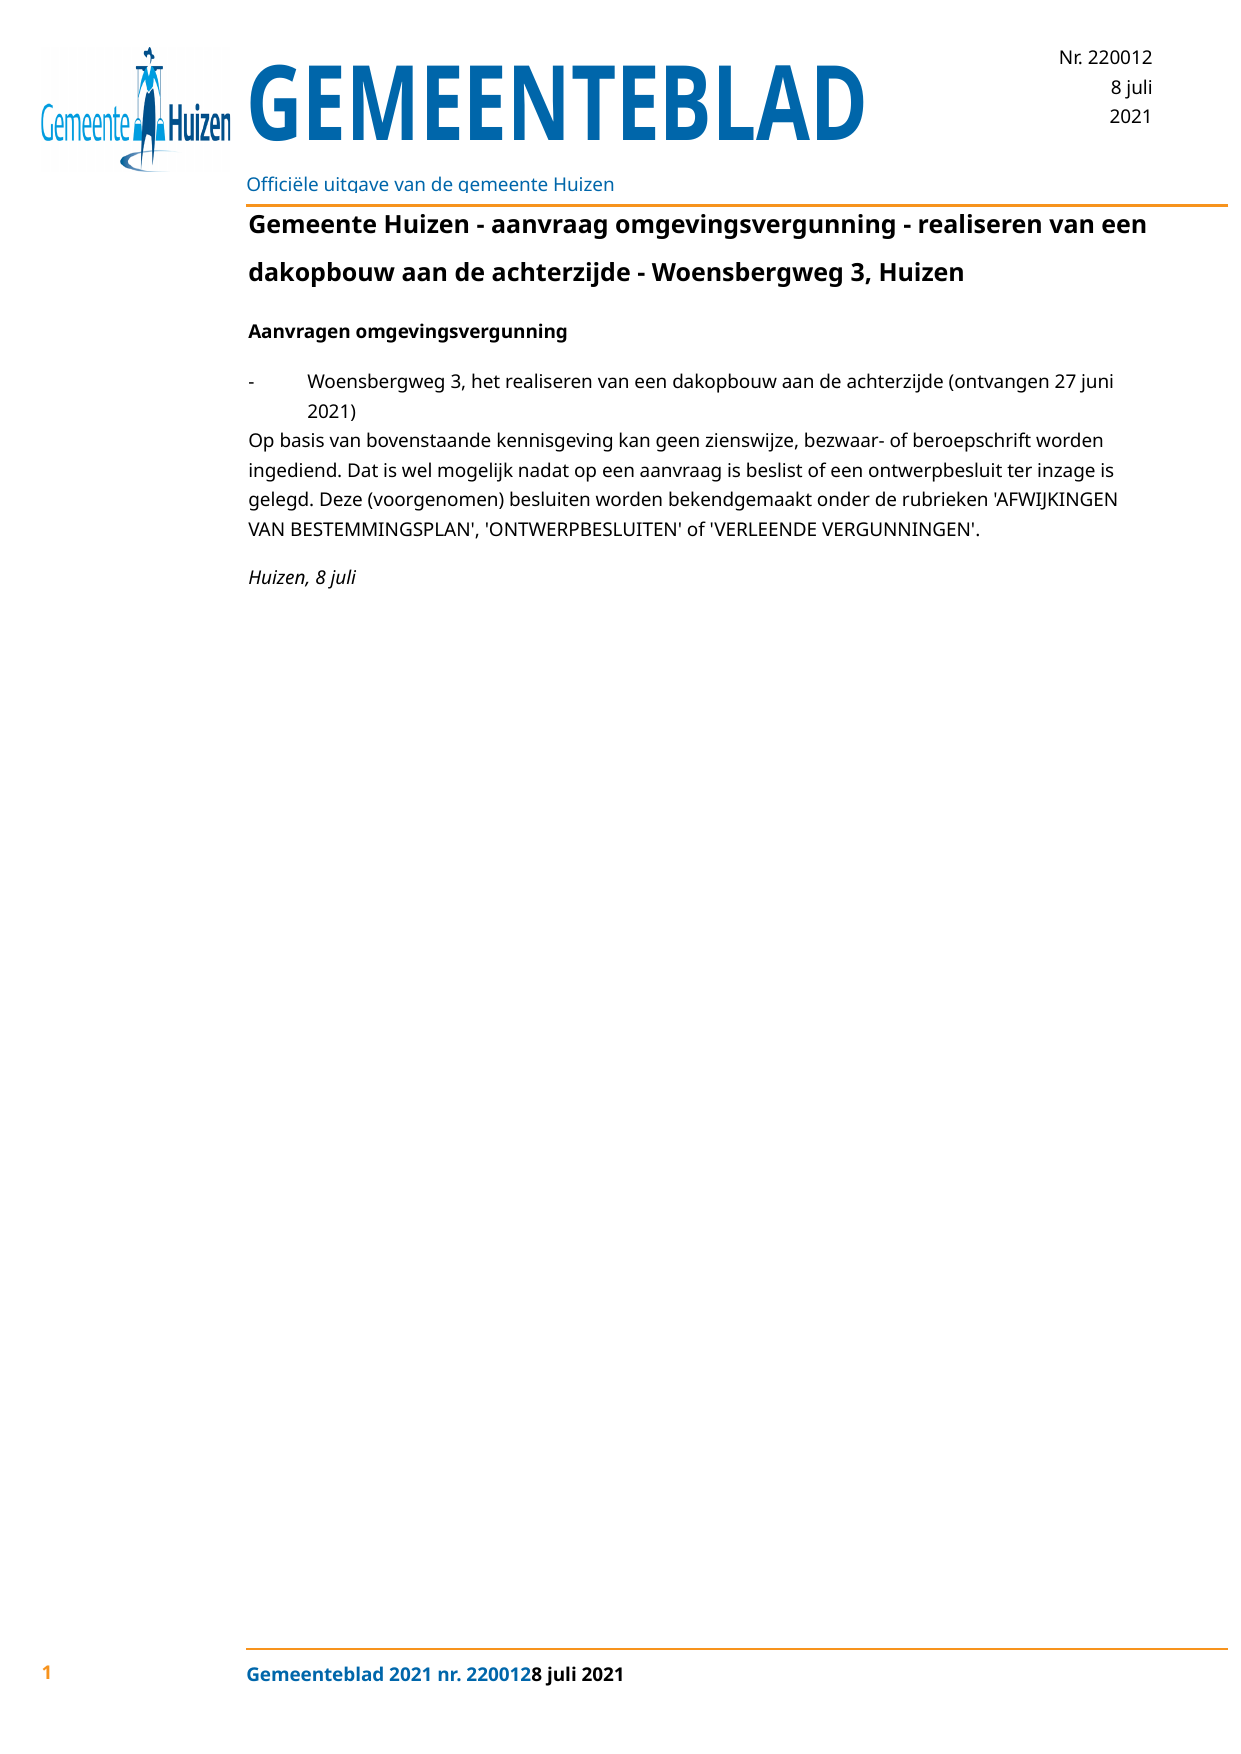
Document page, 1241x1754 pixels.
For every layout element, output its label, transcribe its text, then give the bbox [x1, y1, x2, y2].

text Huizen, 8 juli [248, 564, 1152, 590]
list Woensbergweg 3, het realiseren van een dakopbouw aan de achterzijde (ontvangen 27 juni 2021) [248, 368, 1152, 424]
text Gemeente Huizen - aanvraag omgevingsvergunning - realiseren van een dakopbouw aan de achterzijde - Woensbergweg 3, Huizen [248, 207, 1152, 288]
picture [41, 47, 231, 172]
text Aanvragen omgevingsvergunning [248, 318, 1152, 344]
text Op basis van bovenstaande kennisgeving kan geen zienswijze, bezwaar- of beroepschrift worden ingediend. Dat is wel mogelijk nadat op een aanvraag is beslist of een ontwerpbesluit ter inzage is gelegd. Deze (voorgenomen) besluiten worden bekendgemaakt onder de rubrieken 'AFWIJKINGEN VAN BESTEMMINGSPLAN', 'ONTWERPBESLUITEN' of 'VERLEENDE VERGUNNINGEN'. [248, 427, 1152, 542]
